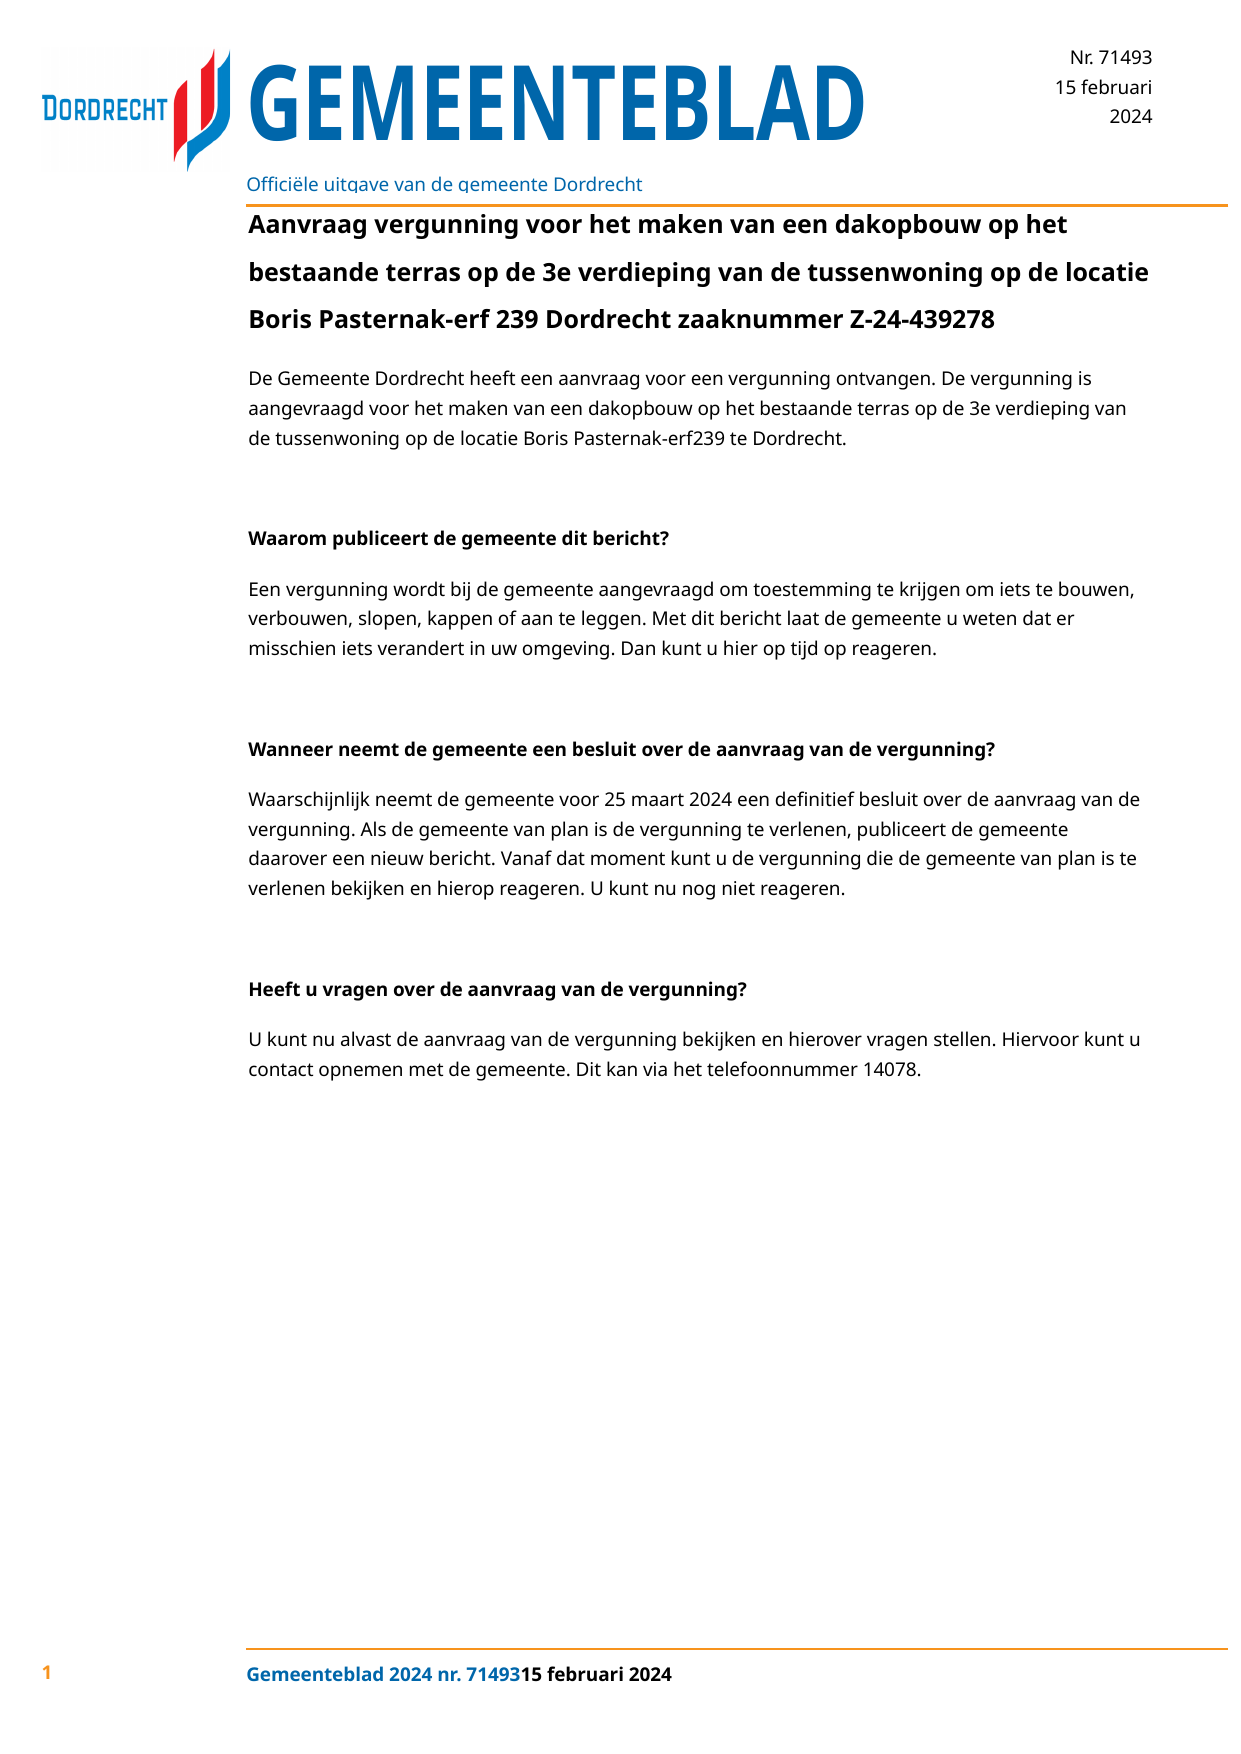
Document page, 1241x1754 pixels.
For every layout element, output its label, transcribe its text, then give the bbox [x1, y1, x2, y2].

text Wanneer neemt de gemeente een besluit over de aanvraag van de vergunning? [248, 736, 1152, 762]
picture [41, 47, 231, 172]
text Waarom publiceert de gemeente dit bericht? [248, 526, 1152, 551]
text De Gemeente Dordrecht heeft een aanvraag voor een vergunning ontvangen. De vergunning is aangevraagd voor het maken van een dakopbouw op het bestaande terras op de 3e verdieping van de tussenwoning op de locatie Boris Pasternak-erf239 te Dordrecht. [248, 366, 1152, 450]
text Waarschijnlijk neemt de gemeente voor 25 maart 2024 een definitief besluit over de aanvraag van de vergunning. Als de gemeente van plan is de vergunning te verlenen, publiceert de gemeente daarover een nieuw bericht. Vanaf dat moment kunt u de vergunning die de gemeente van plan is te verlenen bekijken en hierop reageren. U kunt nu nog niet reageren. [248, 786, 1152, 901]
text Heeft u vragen over de aanvraag van de vergunning? [248, 976, 1152, 1002]
text Een vergunning wordt bij de gemeente aangevraagd om toestemming te krijgen om iets te bouwen, verbouwen, slopen, kappen of aan te leggen. Met dit bericht laat de gemeente u weten dat er misschien iets verandert in uw omgeving. Dan kunt u hier op tijd op reageren. [248, 576, 1152, 661]
text U kunt nu alvast de aanvraag van de vergunning bekijken en hierover vragen stellen. Hiervoor kunt u contact opnemen met de gemeente. Dit kan via het telefoonnummer 14078. [248, 1026, 1152, 1082]
text Aanvraag vergunning voor het maken van een dakopbouw op het bestaande terras op de 3e verdieping van de tussenwoning op de locatie Boris Pasternak-erf 239 Dordrecht zaaknummer Z-24-439278 [248, 207, 1152, 336]
